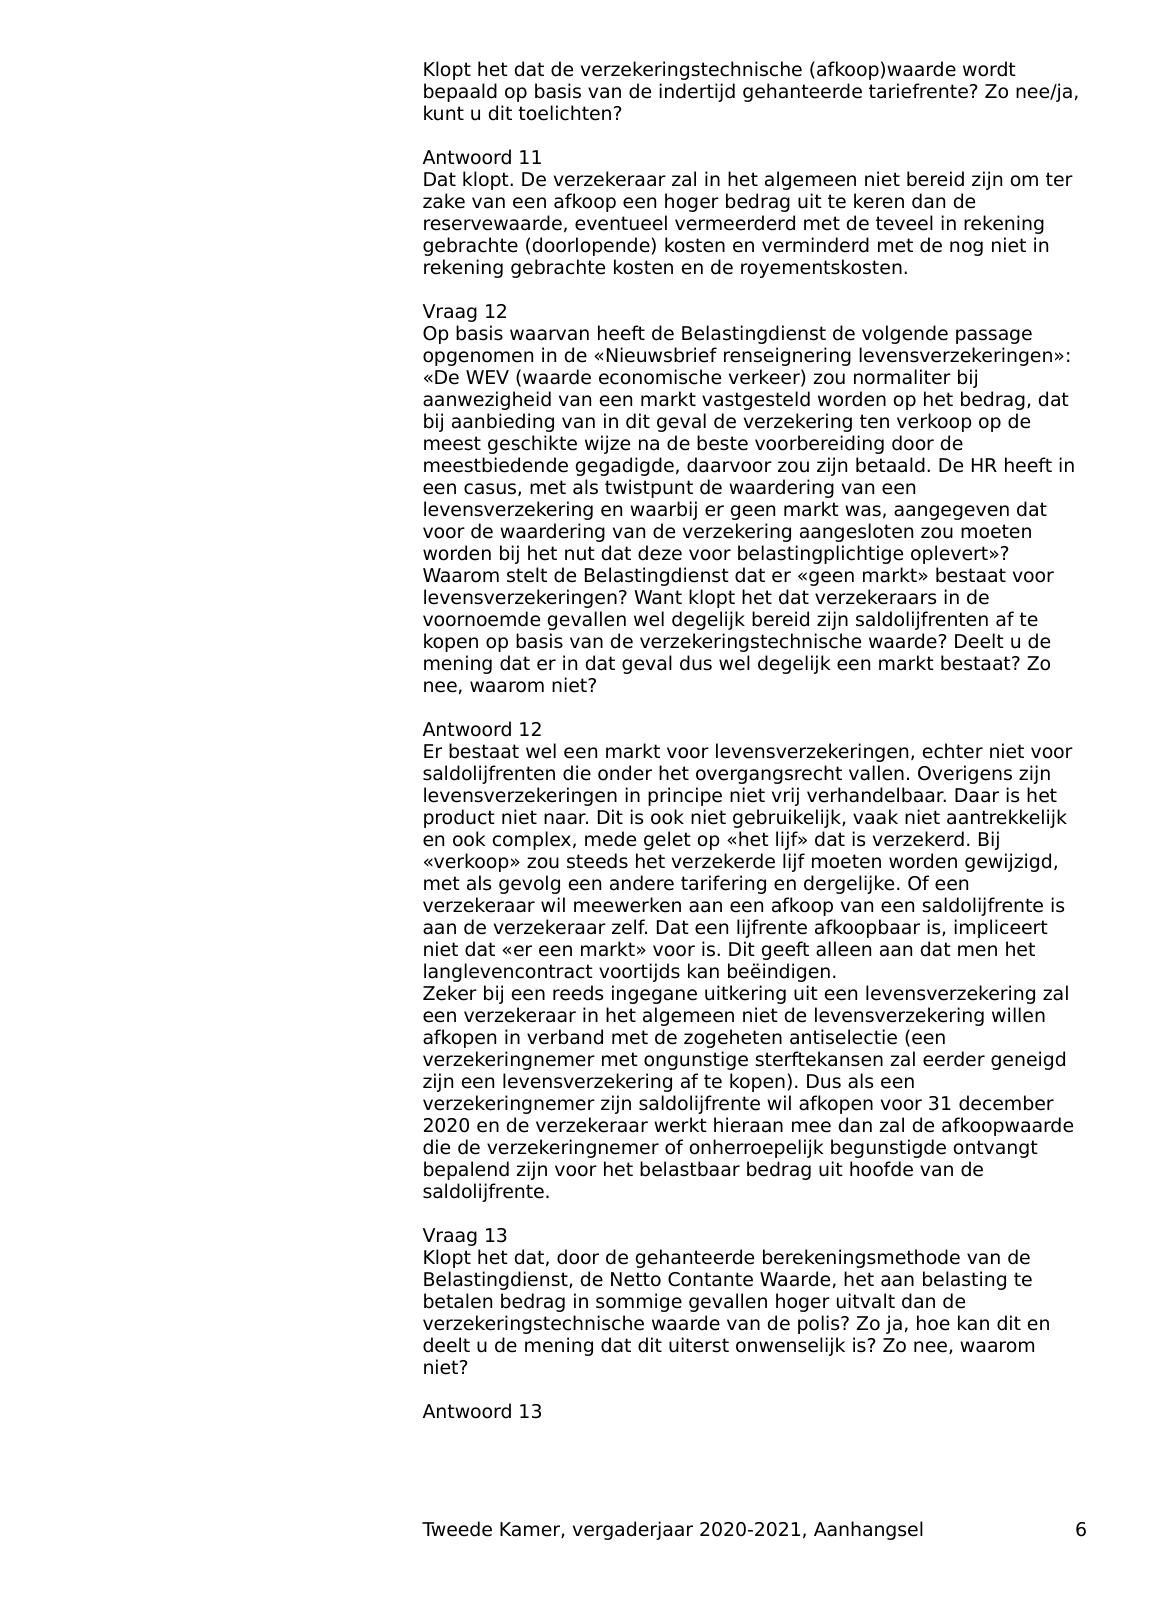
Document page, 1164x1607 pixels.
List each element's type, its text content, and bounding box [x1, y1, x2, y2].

text Vraag 13 [422, 1225, 1087, 1247]
text Er bestaat wel een markt voor levensverzekeringen, echter niet voor saldolijfrenten die onder het overgangsrecht vallen. Overigens zijn levensverzekeringen in principe niet vrij verhandelbaar. Daar is het product niet naar. Dit is ook niet gebruikelijk, vaak niet aantrekkelijk en ook complex, mede gelet op «het lijf» dat is verzekerd. Bij «verkoop» zou steeds het verzekerde lijf moeten worden gewijzigd, met als gevolg een andere tarifering en dergelijke. Of een verzekeraar wil meewerken aan een afkoop van een saldolijfrente is aan de verzekeraar zelf. Dat een lijfrente afkoopbaar is, impliceert niet dat «er een markt» voor is. Dit geeft alleen aan dat men het langlevencontract voortijds kan beëindigen. [422, 741, 1087, 983]
text Antwoord 13 [422, 1401, 1087, 1423]
text Klopt het dat de verzekeringstechnische (afkoop)waarde wordt bepaald op basis van de indertijd gehanteerde tariefrente? Zo nee/ja, kunt u dit toelichten? [422, 59, 1087, 125]
text Klopt het dat, door de gehanteerde berekeningsmethode van de Belastingdienst, de Netto Contante Waarde, het aan belasting te betalen bedrag in sommige gevallen hoger uitvalt dan de verzekeringstechnische waarde van de polis? Zo ja, hoe kan dit en deelt u de mening dat dit uiterst onwenselijk is? Zo nee, waarom niet? [422, 1247, 1087, 1379]
text Zeker bij een reeds ingegane uitkering uit een levensverzekering zal een verzekeraar in het algemeen niet de levensverzekering willen afkopen in verband met de zogeheten antiselectie (een verzekeringnemer met ongunstige sterftekansen zal eerder geneigd zijn een levensverzekering af te kopen). Dus als een verzekeringnemer zijn saldolijfrente wil afkopen voor 31 december 2020 en de verzekeraar werkt hieraan mee dan zal de afkoopwaarde die de verzekeringnemer of onherroepelijk begunstigde ontvangt bepalend zijn voor het belastbaar bedrag uit hoofde van de saldolijfrente. [422, 983, 1087, 1203]
text Antwoord 12 [422, 719, 1087, 741]
text Dat klopt. De verzekeraar zal in het algemeen niet bereid zijn om ter zake van een afkoop een hoger bedrag uit te keren dan de reservewaarde, eventueel vermeerderd met de teveel in rekening gebrachte (doorlopende) kosten en verminderd met de nog niet in rekening gebrachte kosten en de royementskosten. [422, 169, 1087, 279]
text Op basis waarvan heeft de Belastingdienst de volgende passage opgenomen in de «Nieuwsbrief renseignering levensverzekeringen»: «De WEV (waarde economische verkeer) zou normaliter bij aanwezigheid van een markt vastgesteld worden op het bedrag, dat bij aanbieding van in dit geval de verzekering ten verkoop op de meest geschikte wijze na de beste voorbereiding door de meestbiedende gegadigde, daarvoor zou zijn betaald. De HR heeft in een casus, met als twistpunt de waardering van een levensverzekering en waarbij er geen markt was, aangegeven dat voor de waardering van de verzekering aangesloten zou moeten worden bij het nut dat deze voor belastingplichtige oplevert»? Waarom stelt de Belastingdienst dat er «geen markt» bestaat voor levensverzekeringen? Want klopt het dat verzekeraars in de voornoemde gevallen wel degelijk bereid zijn saldolijfrenten af te kopen op basis van de verzekeringstechnische waarde? Deelt u de mening dat er in dat geval dus wel degelijk een markt bestaat? Zo nee, waarom niet? [422, 323, 1087, 697]
text Antwoord 11 [422, 147, 1087, 169]
text Vraag 12 [422, 301, 1087, 323]
